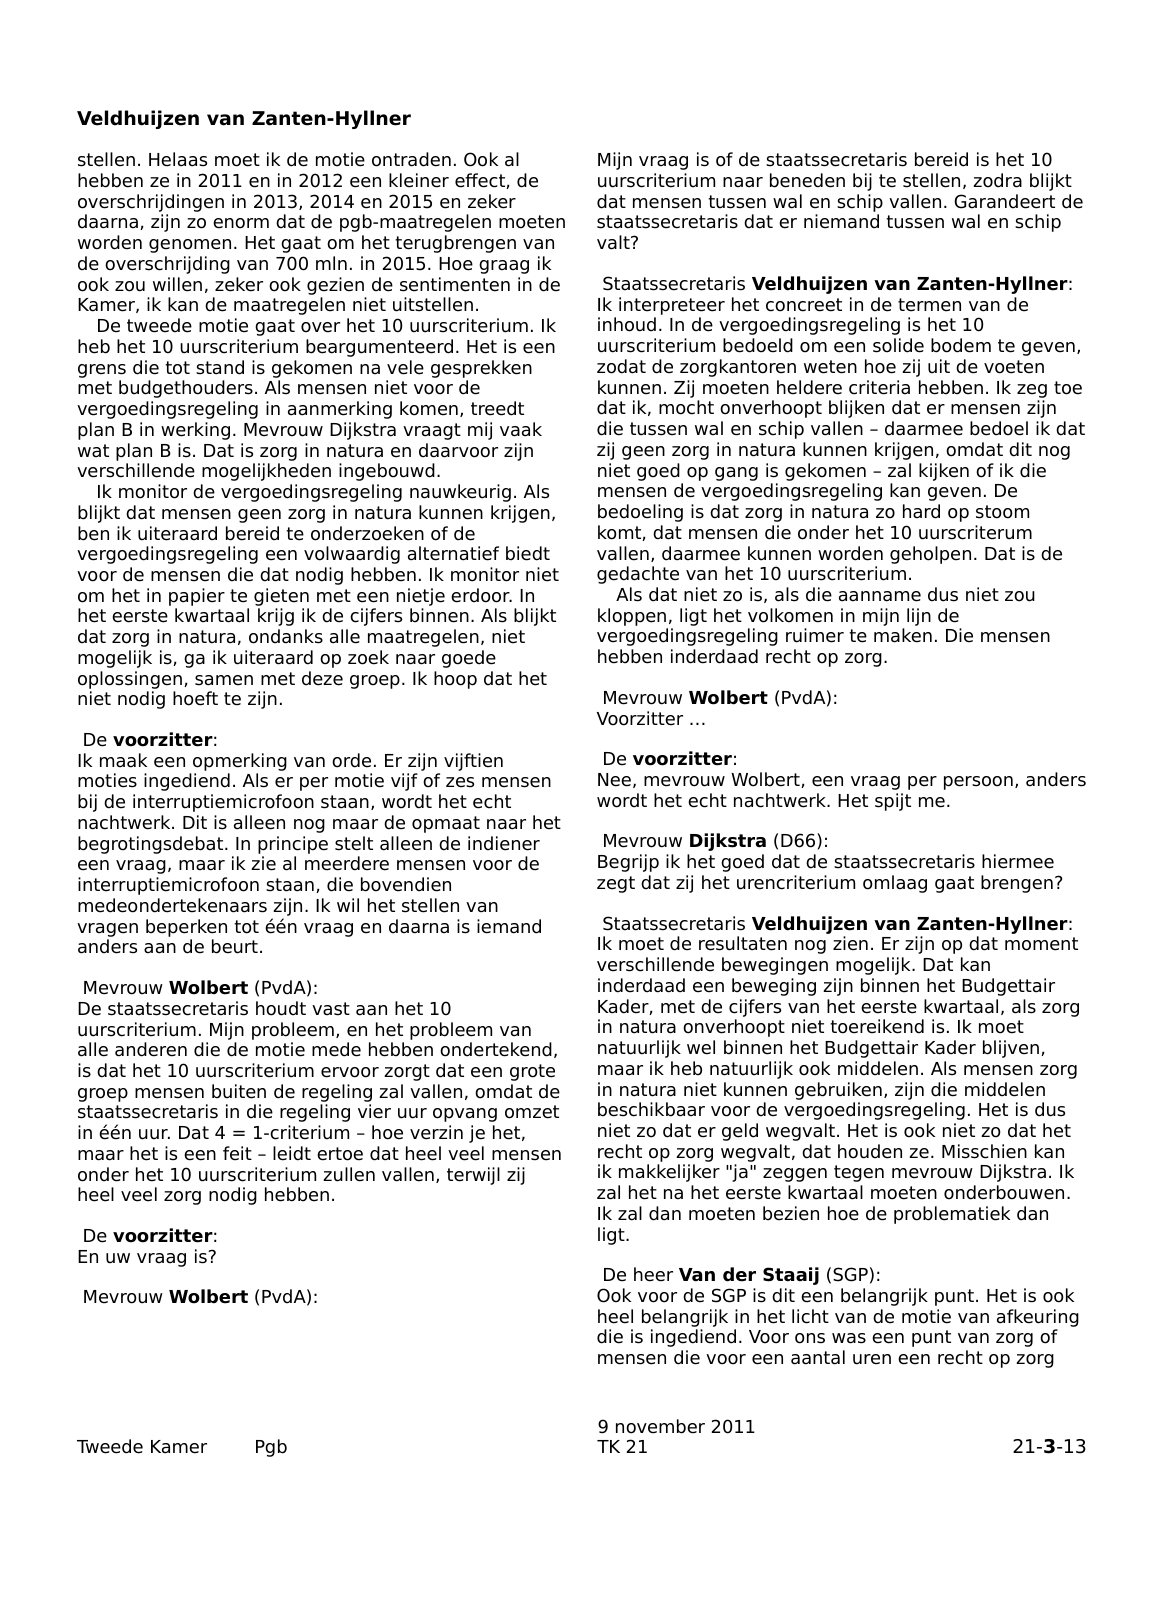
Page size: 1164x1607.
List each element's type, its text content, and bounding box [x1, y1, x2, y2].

text Ik interpreteer het concreet in de termen van de inhoud. In de vergoedingsregeling is het 10 uurscriterium bedoeld om een solide bodem te geven, zodat de zorgkantoren weten hoe zij uit de voeten kunnen. Zij moeten heldere criteria hebben. Ik zeg toe dat ik, mocht onverhoopt blijken dat er mensen zijn die tussen wal en schip vallen – daarmee bedoel ik dat zij geen zorg in natura kunnen krijgen, omdat dit nog niet goed op gang is gekomen – zal kijken of ik die mensen de vergoedingsregeling kan geven. De bedoeling is dat zorg in natura zo hard op stoom komt, dat mensen die onder het 10 uurscriterum vallen, daarmee kunnen worden geholpen. Dat is de gedachte van het 10 uurscriterium. [596, 294, 1087, 585]
text Ook voor de SGP is dit een belangrijk punt. Het is ook heel belangrijk in het licht van de motie van afkeuring die is ingediend. Voor ons was een punt van zorg of mensen die voor een aantal uren een recht op zorg [596, 1286, 1087, 1369]
text Mevrouw Wolbert (PvdA): [596, 688, 1087, 708]
text Mevrouw Wolbert (PvdA): [77, 1287, 567, 1308]
text Nee, mevrouw Wolbert, een vraag per persoon, anders wordt het echt nachtwerk. Het spijt me. [596, 770, 1087, 811]
text Ik moet de resultaten nog zien. Er zijn op dat moment verschillende bewegingen mogelijk. Dat kan inderdaad een beweging zijn binnen het Budgettair Kader, met de cijfers van het eerste kwartaal, als zorg in natura onverhoopt niet toereikend is. Ik moet natuurlijk wel binnen het Budgettair Kader blijven, maar ik heb natuurlijk ook middelen. Als mensen zorg in natura niet kunnen gebruiken, zijn die middelen beschikbaar voor de vergoedingsregeling. Het is dus niet zo dat er geld wegvalt. Het is ook niet zo dat het recht op zorg wegvalt, dat houden ze. Misschien kan ik makkelijker "ja" zeggen tegen mevrouw Dijkstra. Ik zal het na het eerste kwartaal moeten onderbouwen. Ik zal dan moeten bezien hoe de problematiek dan ligt. [596, 934, 1087, 1245]
text Begrijp ik het goed dat de staatssecretaris hiermee zegt dat zij het urencriterium omlaag gaat brengen? [596, 852, 1087, 893]
text De voorzitter: [77, 730, 567, 751]
text De heer Van der Staaij (SGP): [596, 1265, 1087, 1286]
text Ik monitor de vergoedingsregeling nauwkeurig. Als blijkt dat mensen geen zorg in natura kunnen krijgen, ben ik uiteraard bereid te onderzoeken of de vergoedingsregeling een volwaardig alternatief biedt voor de mensen die dat nodig hebben. Ik monitor niet om het in papier te gieten met een nietje erdoor. In het eerste kwartaal krijg ik de cijfers binnen. Als blijkt dat zorg in natura, ondanks alle maatregelen, niet mogelijk is, ga ik uiteraard op zoek naar goede oplossingen, samen met deze groep. Ik hoop dat het niet nodig hoeft te zijn. [77, 482, 567, 710]
text Ik maak een opmerking van orde. Er zijn vijftien moties ingediend. Als er per motie vijf of zes mensen bij de interruptiemicrofoon staan, wordt het echt nachtwerk. Dit is alleen nog maar de opmaat naar het begrotingsdebat. In principe stelt alleen de indiener een vraag, maar ik zie al meerdere mensen voor de interruptiemicrofoon staan, die bovendien medeondertekenaars zijn. Ik wil het stellen van vragen beperken tot één vraag en daarna is iemand anders aan de beurt. [77, 751, 567, 958]
text Staatssecretaris Veldhuijzen van Zanten-Hyllner: [596, 913, 1087, 934]
text De tweede motie gaat over het 10 uurscriterium. Ik heb het 10 uurscriterium beargumenteerd. Het is een grens die tot stand is gekomen na vele gesprekken met budgethouders. Als mensen niet voor de vergoedingsregeling in aanmerking komen, treedt plan B in werking. Mevrouw Dijkstra vraagt mij vaak wat plan B is. Dat is zorg in natura en daarvoor zijn verschillende mogelijkheden ingebouwd. [77, 316, 567, 482]
text De voorzitter: [596, 749, 1087, 770]
text Staatssecretaris Veldhuijzen van Zanten-Hyllner: [596, 274, 1087, 294]
text Mevrouw Dijkstra (D66): [596, 831, 1087, 852]
text En uw vraag is? [77, 1247, 567, 1267]
text De staatssecretaris houdt vast aan het 10 uurscriterium. Mijn probleem, en het probleem van alle anderen die de motie mede hebben ondertekend, is dat het 10 uurscriterium ervoor zorgt dat een grote groep mensen buiten de regeling zal vallen, omdat de staatssecretaris in die regeling vier uur opvang omzet in één uur. Dat 4 = 1-criterium – hoe verzin je het, maar het is een feit – leidt ertoe dat heel veel mensen onder het 10 uurscriterium zullen vallen, terwijl zij heel veel zorg nodig hebben. [77, 999, 567, 1206]
text stellen. Helaas moet ik de motie ontraden. Ook al hebben ze in 2011 en in 2012 een kleiner effect, de overschrijdingen in 2013, 2014 en 2015 en zeker daarna, zijn zo enorm dat de pgb-maatregelen moeten worden genomen. Het gaat om het terugbrengen van de overschrijding van 700 mln. in 2015. Hoe graag ik ook zou willen, zeker ook gezien de sentimenten in de Kamer, ik kan de maatregelen niet uitstellen. [77, 150, 567, 316]
text Mijn vraag is of de staatssecretaris bereid is het 10 uurscriterium naar beneden bij te stellen, zodra blijkt dat mensen tussen wal en schip vallen. Garandeert de staatssecretaris dat er niemand tussen wal en schip valt? [596, 150, 1087, 254]
text Voorzitter … [596, 708, 1087, 729]
text Mevrouw Wolbert (PvdA): [77, 978, 567, 999]
text De voorzitter: [77, 1226, 567, 1247]
text Als dat niet zo is, als die aanname dus niet zou kloppen, ligt het volkomen in mijn lijn de vergoedingsregeling ruimer te maken. Die mensen hebben inderdaad recht op zorg. [596, 585, 1087, 668]
